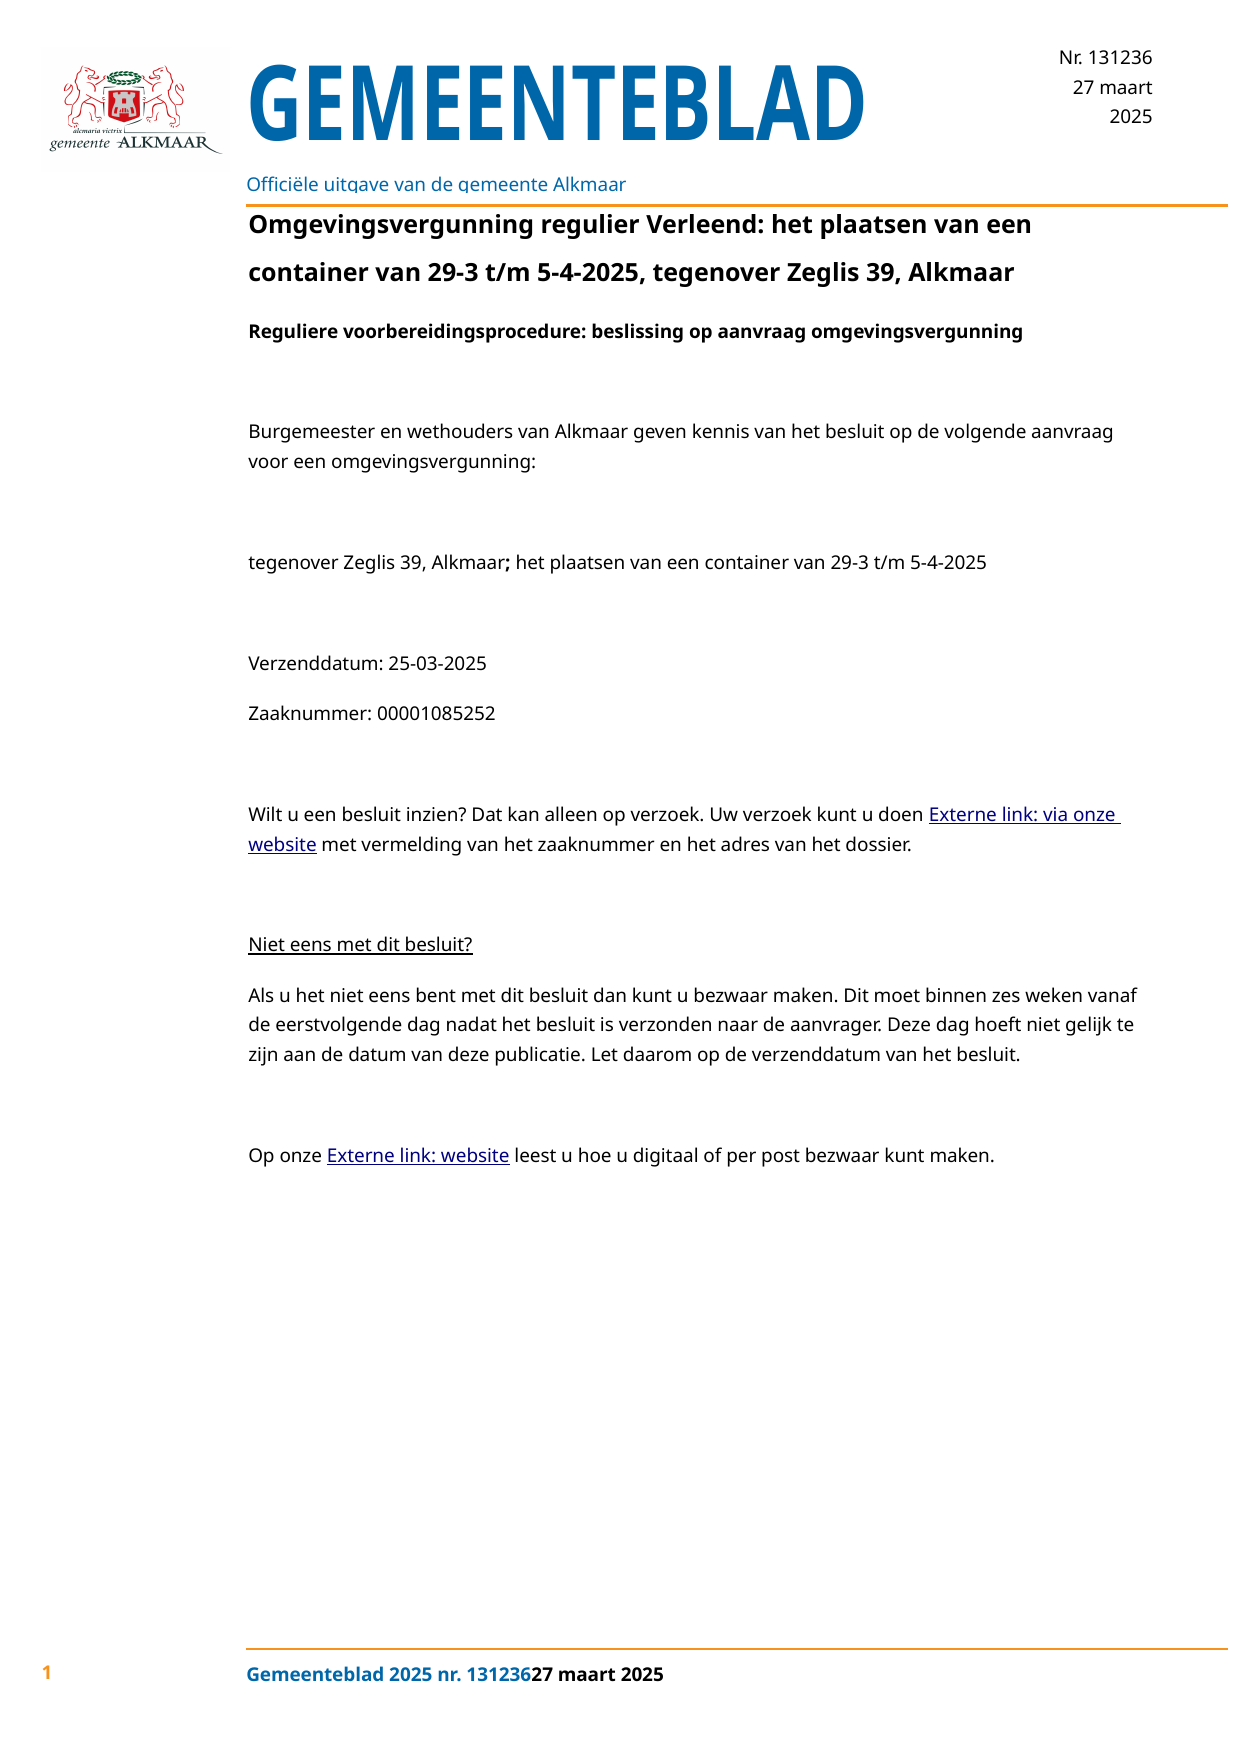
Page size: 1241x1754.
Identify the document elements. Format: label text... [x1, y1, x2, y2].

text Niet eens met dit besluit? [248, 932, 1152, 957]
text Reguliere voorbereidingsprocedure: beslissing op aanvraag omgevingsvergunning [248, 318, 1152, 344]
text Burgemeester en wethouders van Alkmaar geven kennis van het besluit op de volgende aanvraag voor een omgevingsvergunning: [248, 419, 1152, 474]
text Verzenddatum: 25-03-2025 [248, 650, 1152, 676]
text Op onze Externe link: website leest u hoe u digitaal of per post bezwaar kunt maken. [248, 1142, 1152, 1168]
picture [41, 47, 231, 172]
text Omgevingsvergunning regulier Verleend: het plaatsen van een container van 29-3 t/m 5-4-2025, tegenover Zeglis 39, Alkmaar [248, 207, 1152, 288]
text tegenover Zeglis 39, Alkmaar; het plaatsen van een container van 29-3 t/m 5-4-2025 [248, 549, 1152, 575]
text Zaaknummer: 00001085252 [248, 700, 1152, 726]
text Wilt u een besluit inzien? Dat kan alleen op verzoek. Uw verzoek kunt u doen Externe link: via onze website met vermelding van het zaaknummer en het adres van het dossier. [248, 801, 1152, 857]
text Als u het niet eens bent met dit besluit dan kunt u bezwaar maken. Dit moet binnen zes weken vanaf de eerstvolgende dag nadat het besluit is verzonden naar de aanvrager. Deze dag hoeft niet gelijk te zijn aan de datum van deze publicatie. Let daarom op de verzenddatum van het besluit. [248, 982, 1152, 1067]
